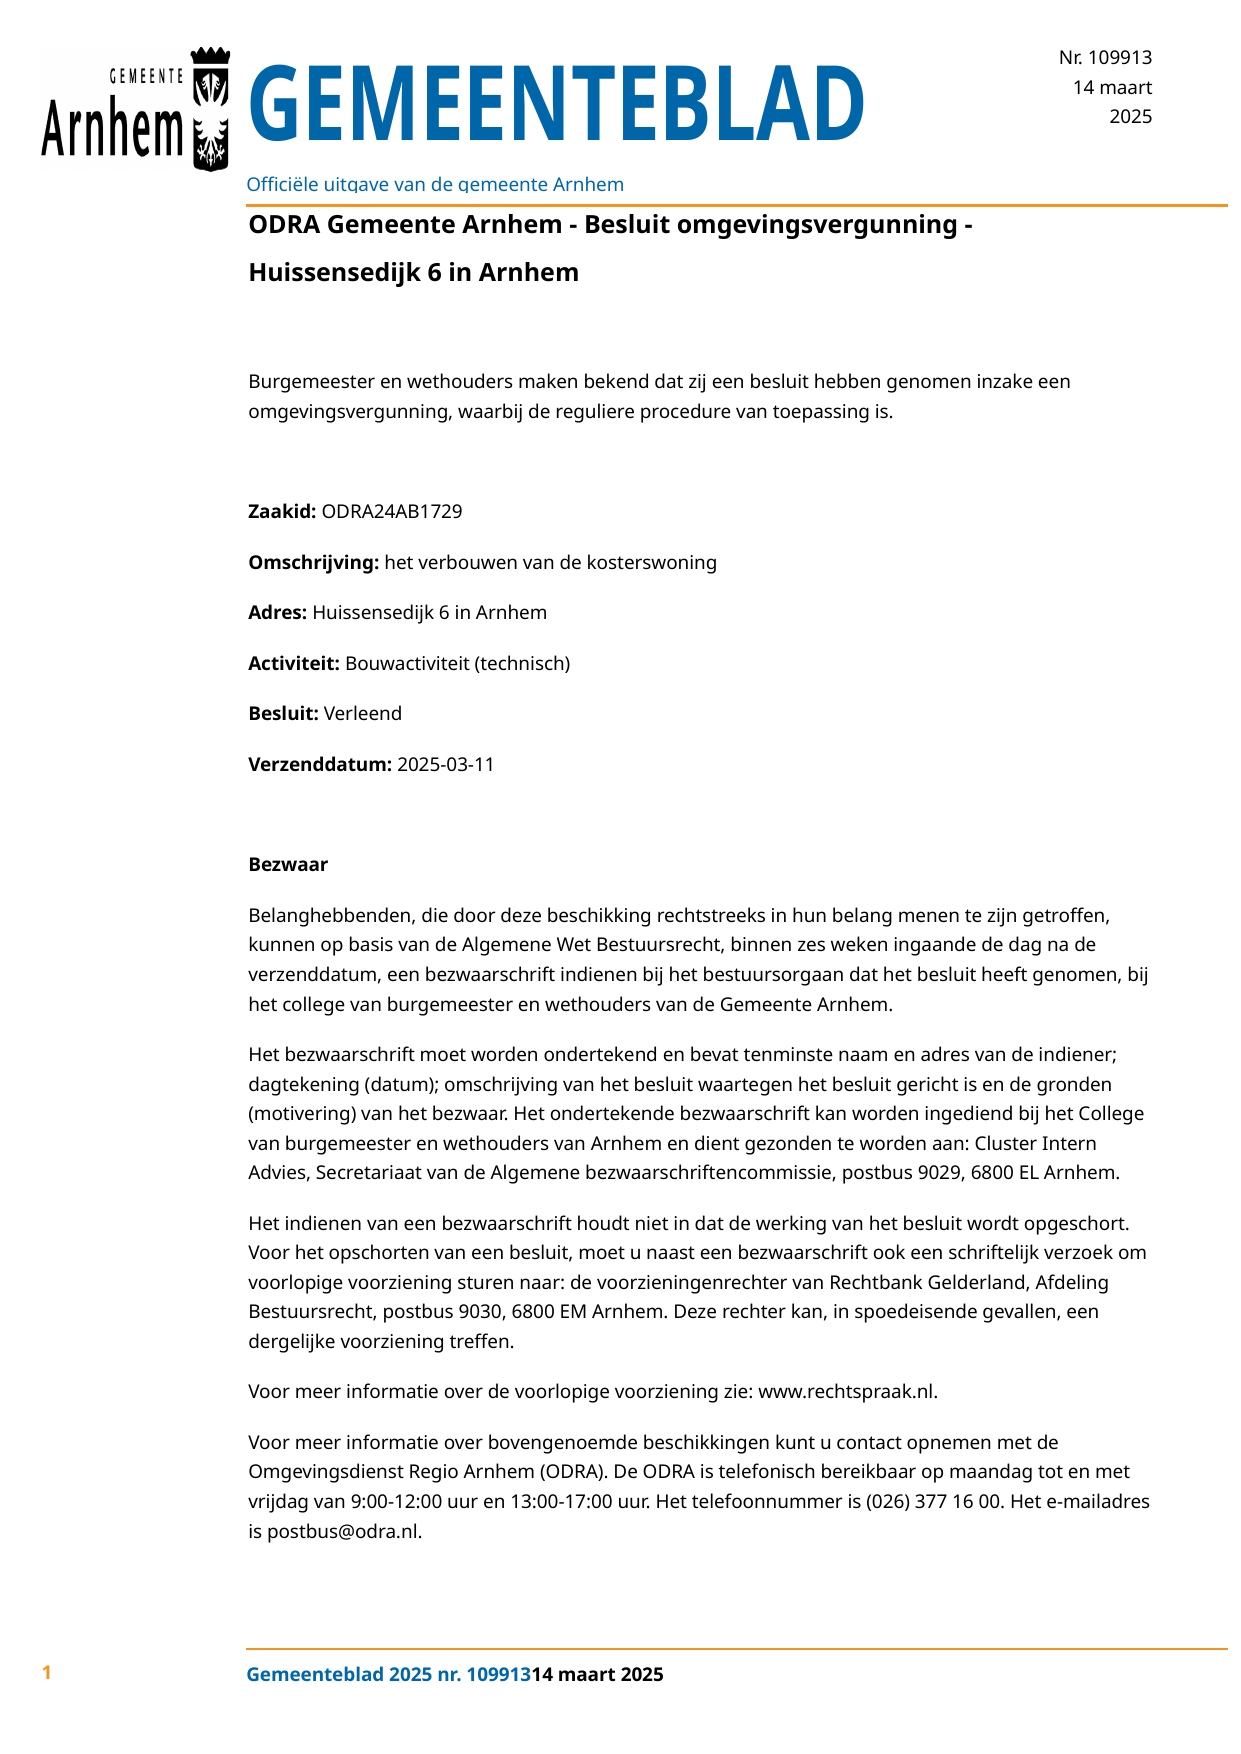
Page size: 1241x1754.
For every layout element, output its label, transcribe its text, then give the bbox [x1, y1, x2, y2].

text Bezwaar [248, 852, 1152, 877]
text Activiteit: Bouwactiviteit (technisch) [248, 650, 1152, 676]
text Voor meer informatie over de voorlopige voorziening zie: www.rechtspraak.nl. [248, 1379, 1152, 1404]
text Adres: Huissensedijk 6 in Arnhem [248, 599, 1152, 625]
text Verzenddatum: 2025-03-11 [248, 751, 1152, 777]
text Voor meer informatie over bovengenoemde beschikkingen kunt u contact opnemen met de Omgevingsdienst Regio Arnhem (ODRA). De ODRA is telefonisch bereikbaar op maandag tot en met vrijdag van 9:00-12:00 uur en 13:00-17:00 uur. Het telefoonnummer is (026) 377 16 00. Het e-mailadres is postbus@odra.nl. [248, 1429, 1152, 1544]
text Het bezwaarschrift moet worden ondertekend en bevat tenminste naam en adres van de indiener; dagtekening (datum); omschrijving van het besluit waartegen het besluit gericht is en de gronden (motivering) van het bezwaar. Het ondertekende bezwaarschrift kan worden ingediend bij het College van burgemeester en wethouders van Arnhem en dient gezonden te worden aan: Cluster Intern Advies, Secretariaat van de Algemene bezwaarschriftencommissie, postbus 9029, 6800 EL Arnhem. [248, 1041, 1152, 1185]
text Belanghebbenden, die door deze beschikking rechtstreeks in hun belang menen te zijn getroffen, kunnen op basis van de Algemene Wet Bestuursrecht, binnen zes weken ingaande de dag na de verzenddatum, een bezwaarschrift indienen bij het bestuursorgaan dat het besluit heeft genomen, bij het college van burgemeester en wethouders van de Gemeente Arnhem. [248, 902, 1152, 1017]
text Het indienen van een bezwaarschrift houdt niet in dat de werking van het besluit wordt opgeschort. Voor het opschorten van een besluit, moet u naast een bezwaarschrift ook een schriftelijk verzoek om voorlopige voorziening sturen naar: de voorzieningenrechter van Rechtbank Gelderland, Afdeling Bestuursrecht, postbus 9030, 6800 EM Arnhem. Deze rechter kan, in spoedeisende gevallen, een dergelijke voorziening treffen. [248, 1210, 1152, 1354]
text Besluit: Verleend [248, 700, 1152, 726]
text ODRA Gemeente Arnhem - Besluit omgevingsvergunning - Huissensedijk 6 in Arnhem [248, 207, 1152, 288]
text Burgemeester en wethouders maken bekend dat zij een besluit hebben genomen inzake een omgevingsvergunning, waarbij de reguliere procedure van toepassing is. [248, 368, 1152, 424]
text Zaakid: ODRA24AB1729 [248, 499, 1152, 524]
picture [41, 47, 231, 172]
text Omschrijving: het verbouwen van de kosterswoning [248, 549, 1152, 575]
